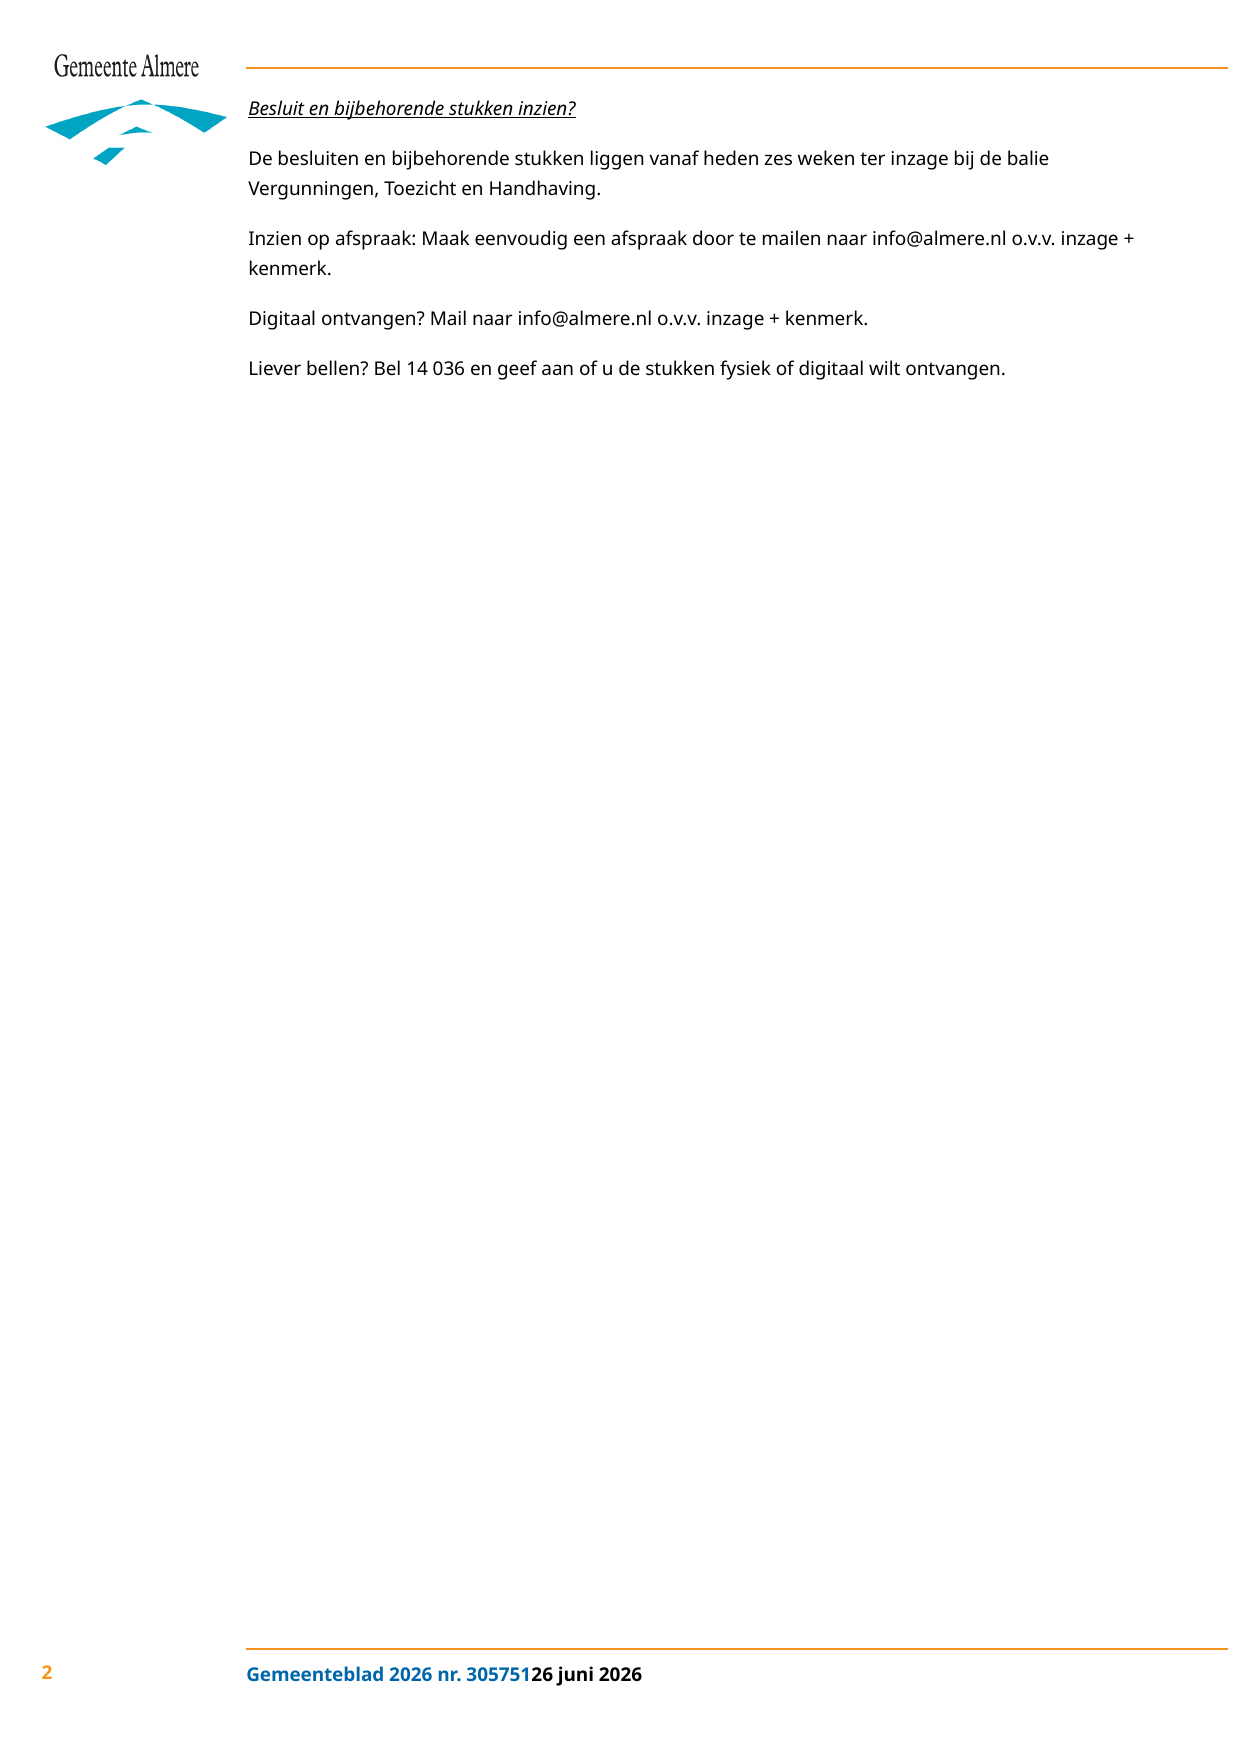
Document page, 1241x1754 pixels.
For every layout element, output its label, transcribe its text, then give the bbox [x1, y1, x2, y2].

text De besluiten en bijbehorende stukken liggen vanaf heden zes weken ter inzage bij de balie Vergunningen, Toezicht en Handhaving. [248, 145, 1152, 201]
text Digitaal ontvangen? Mail naar info@almere.nl o.v.v. inzage + kenmerk. [248, 305, 1152, 331]
text Inzien op afspraak: Maak eenvoudig een afspraak door te mailen naar info@almere.nl o.v.v. inzage + kenmerk. [248, 225, 1152, 281]
picture [41, 47, 231, 172]
text Besluit en bijbehorende stukken inzien? [248, 95, 1152, 121]
text Liever bellen? Bel 14 036 en geef aan of u de stukken fysiek of digitaal wilt ontvangen. [248, 356, 1152, 381]
